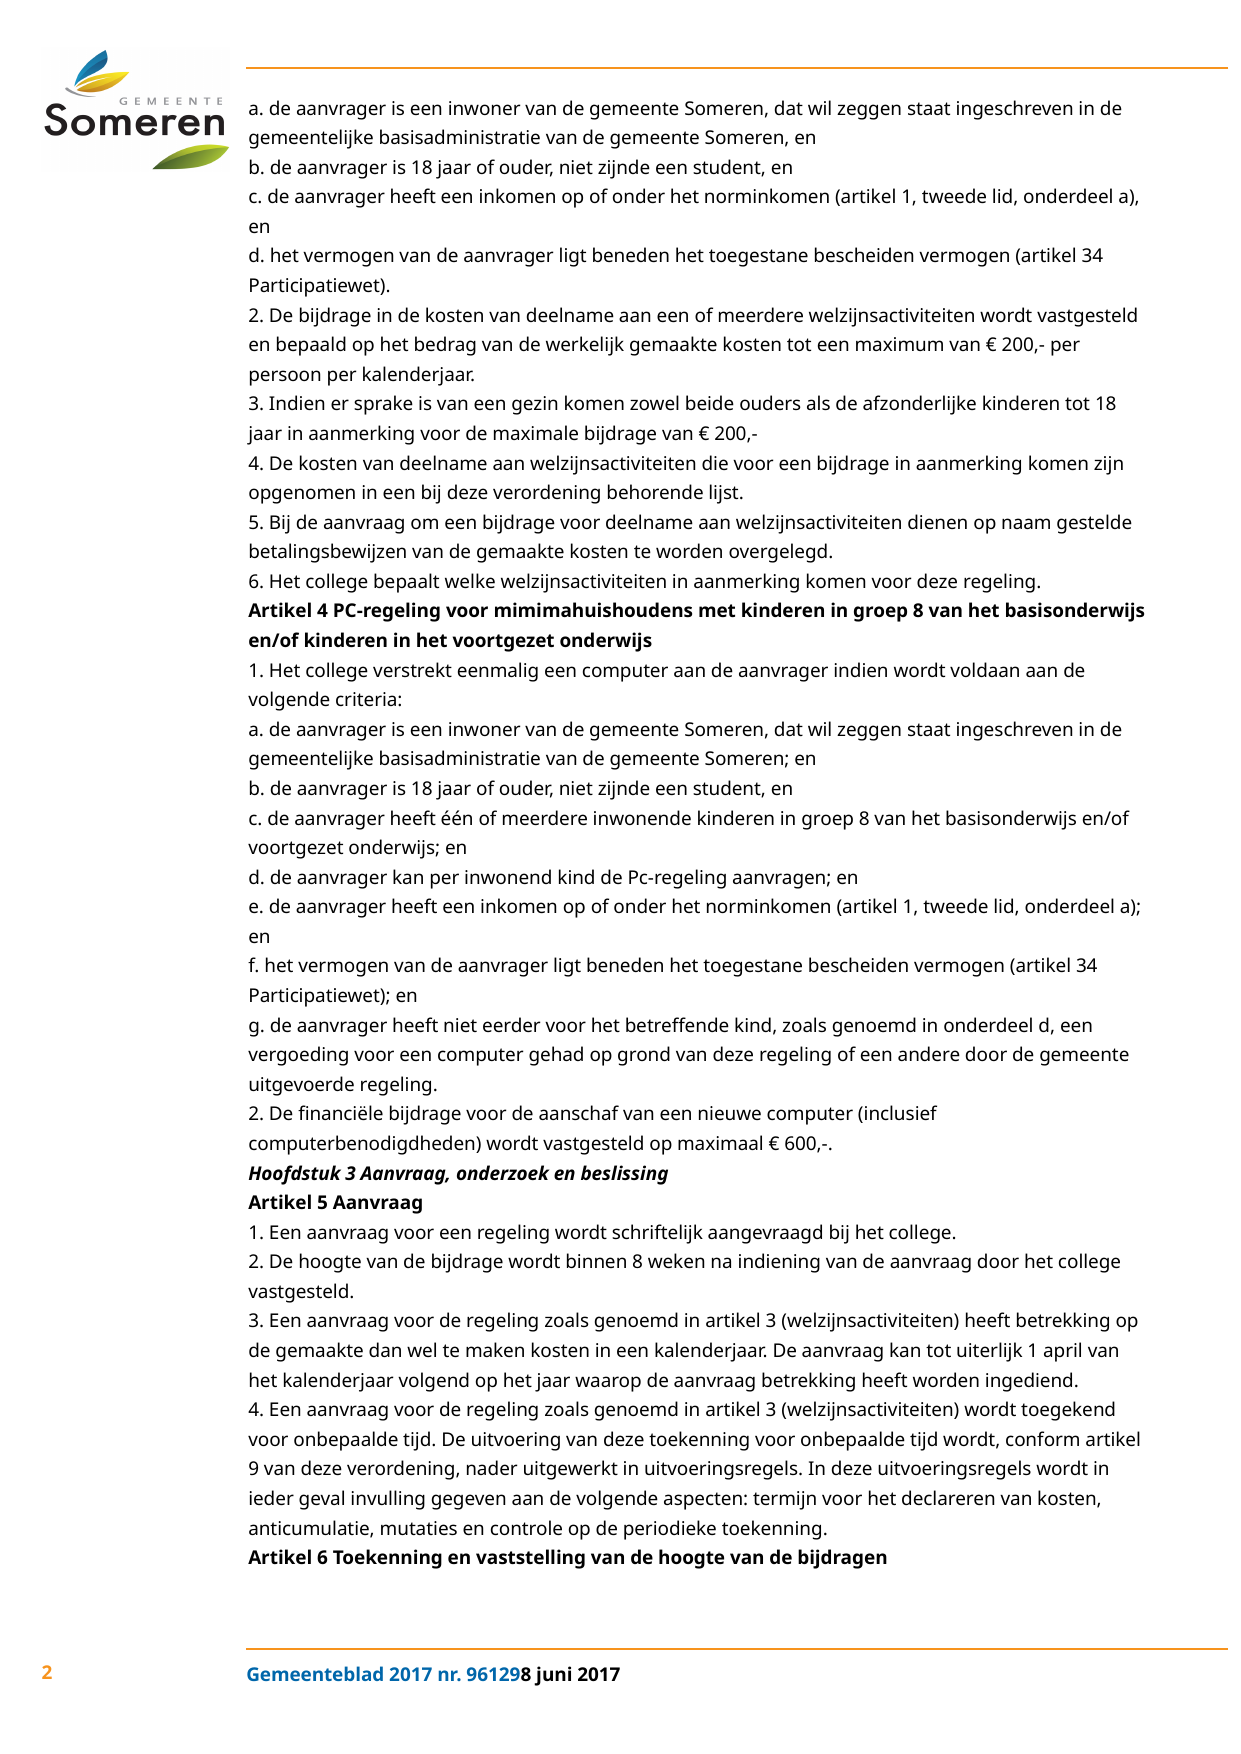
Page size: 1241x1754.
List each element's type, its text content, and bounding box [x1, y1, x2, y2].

text d. de aanvrager kan per inwonend kind de Pc-regeling aanvragen; en [248, 864, 1152, 890]
text 6. Het college bepaalt welke welzijnsactiviteiten in aanmerking komen voor deze regeling. [248, 568, 1152, 594]
text 3. Een aanvraag voor de regeling zoals genoemd in artikel 3 (welzijnsactiviteiten) heeft betrekking op de gemaakte dan wel te maken kosten in een kalenderjaar. De aanvraag kan tot uiterlijk 1 april van het kalenderjaar volgend op het jaar waarop de aanvraag betrekking heeft worden ingediend. [248, 1308, 1152, 1393]
text 1. Een aanvraag voor een regeling wordt schriftelijk aangevraagd bij het college. [248, 1219, 1152, 1245]
text g. de aanvrager heeft niet eerder voor het betreffende kind, zoals genoemd in onderdeel d, een vergoeding voor een computer gehad op grond van deze regeling of een andere door de gemeente uitgevoerde regeling. [248, 1012, 1152, 1097]
text Artikel 5 Aanvraag [248, 1189, 1152, 1215]
text 5. Bij de aanvraag om een bijdrage voor deelname aan welzijnsactiviteiten dienen op naam gestelde betalingsbewijzen van de gemaakte kosten te worden overgelegd. [248, 509, 1152, 564]
text b. de aanvrager is 18 jaar of ouder, niet zijnde een student, en [248, 775, 1152, 801]
text 2. De financiële bijdrage voor de aanschaf van een nieuwe computer (inclusief computerbenodigdheden) wordt vastgesteld op maximaal € 600,-. [248, 1101, 1152, 1156]
picture [41, 47, 231, 172]
text b. de aanvrager is 18 jaar of ouder, niet zijnde een student, en [248, 154, 1152, 180]
text d. het vermogen van de aanvrager ligt beneden het toegestane bescheiden vermogen (artikel 34 Participatiewet). [248, 243, 1152, 298]
text c. de aanvrager heeft één of meerdere inwonende kinderen in groep 8 van het basisonderwijs en/of voortgezet onderwijs; en [248, 805, 1152, 860]
text a. de aanvrager is een inwoner van de gemeente Someren, dat wil zeggen staat ingeschreven in de gemeentelijke basisadministratie van de gemeente Someren; en [248, 716, 1152, 771]
text e. de aanvrager heeft een inkomen op of onder het norminkomen (artikel 1, tweede lid, onderdeel a); en [248, 893, 1152, 949]
text f. het vermogen van de aanvrager ligt beneden het toegestane bescheiden vermogen (artikel 34 Participatiewet); en [248, 953, 1152, 1008]
text 2. De hoogte van de bijdrage wordt binnen 8 weken na indiening van de aanvraag door het college vastgesteld. [248, 1248, 1152, 1304]
text Artikel 6 Toekenning en vaststelling van de hoogte van de bijdragen [248, 1544, 1152, 1570]
text Artikel 4 PC-regeling voor mimimahuishoudens met kinderen in groep 8 van het basisonderwijs en/of kinderen in het voortgezet onderwijs [248, 598, 1152, 653]
text 4. Een aanvraag voor de regeling zoals genoemd in artikel 3 (welzijnsactiviteiten) wordt toegekend voor onbepaalde tijd. De uitvoering van deze toekenning voor onbepaalde tijd wordt, conform artikel 9 van deze verordening, nader uitgewerkt in uitvoeringsregels. In deze uitvoeringsregels wordt in ieder geval invulling gegeven aan de volgende aspecten: termijn voor het declareren van kosten, anticumulatie, mutaties en controle op de periodieke toekenning. [248, 1396, 1152, 1541]
text 3. Indien er sprake is van een gezin komen zowel beide ouders als de afzonderlijke kinderen tot 18 jaar in aanmerking voor de maximale bijdrage van € 200,- [248, 391, 1152, 446]
text c. de aanvrager heeft een inkomen op of onder het norminkomen (artikel 1, tweede lid, onderdeel a), en [248, 183, 1152, 239]
text 4. De kosten van deelname aan welzijnsactiviteiten die voor een bijdrage in aanmerking komen zijn opgenomen in een bij deze verordening behorende lijst. [248, 450, 1152, 505]
text 1. Het college verstrekt eenmalig een computer aan de aanvrager indien wordt voldaan aan de volgende criteria: [248, 657, 1152, 712]
text Hoofdstuk 3 Aanvraag, onderzoek en beslissing [248, 1160, 1152, 1186]
text 2. De bijdrage in de kosten van deelname aan een of meerdere welzijnsactiviteiten wordt vastgesteld en bepaald op het bedrag van de werkelijk gemaakte kosten tot een maximum van € 200,- per persoon per kalenderjaar. [248, 302, 1152, 387]
text a. de aanvrager is een inwoner van de gemeente Someren, dat wil zeggen staat ingeschreven in de gemeentelijke basisadministratie van de gemeente Someren, en [248, 95, 1152, 150]
